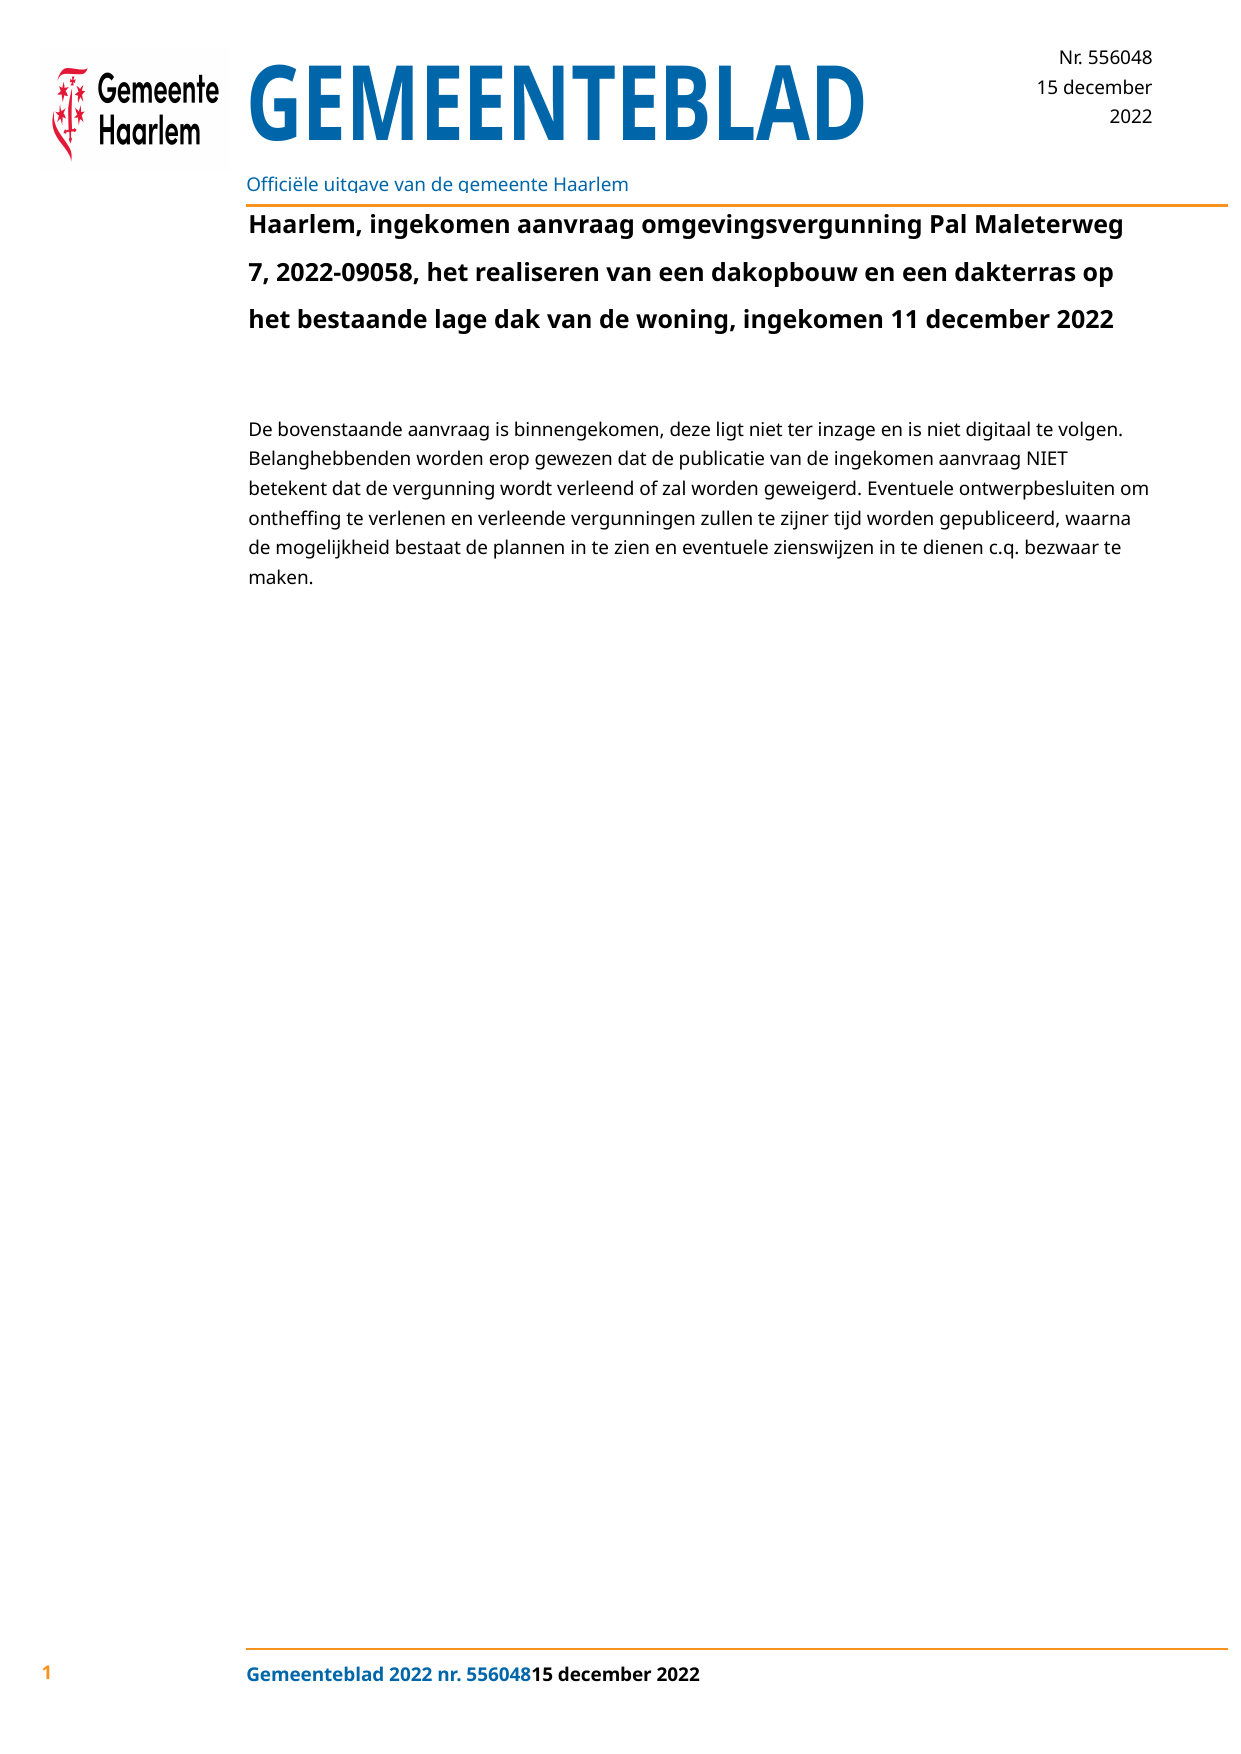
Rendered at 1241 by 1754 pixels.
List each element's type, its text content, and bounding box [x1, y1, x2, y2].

text De bovenstaande aanvraag is binnengekomen, deze ligt niet ter inzage en is niet digitaal te volgen. Belanghebbenden worden erop gewezen dat de publicatie van de ingekomen aanvraag NIET betekent dat de vergunning wordt verleend of zal worden geweigerd. Eventuele ontwerpbesluiten om ontheffing te verlenen en verleende vergunningen zullen te zijner tijd worden gepubliceerd, waarna de mogelijkheid bestaat de plannen in te zien en eventuele zienswijzen in te dienen c.q. bezwaar te maken. [248, 416, 1152, 589]
picture [41, 47, 231, 172]
text Haarlem, ingekomen aanvraag omgevingsvergunning Pal Maleterweg 7, 2022-09058, het realiseren van een dakopbouw en een dakterras op het bestaande lage dak van de woning, ingekomen 11 december 2022 [248, 207, 1152, 336]
